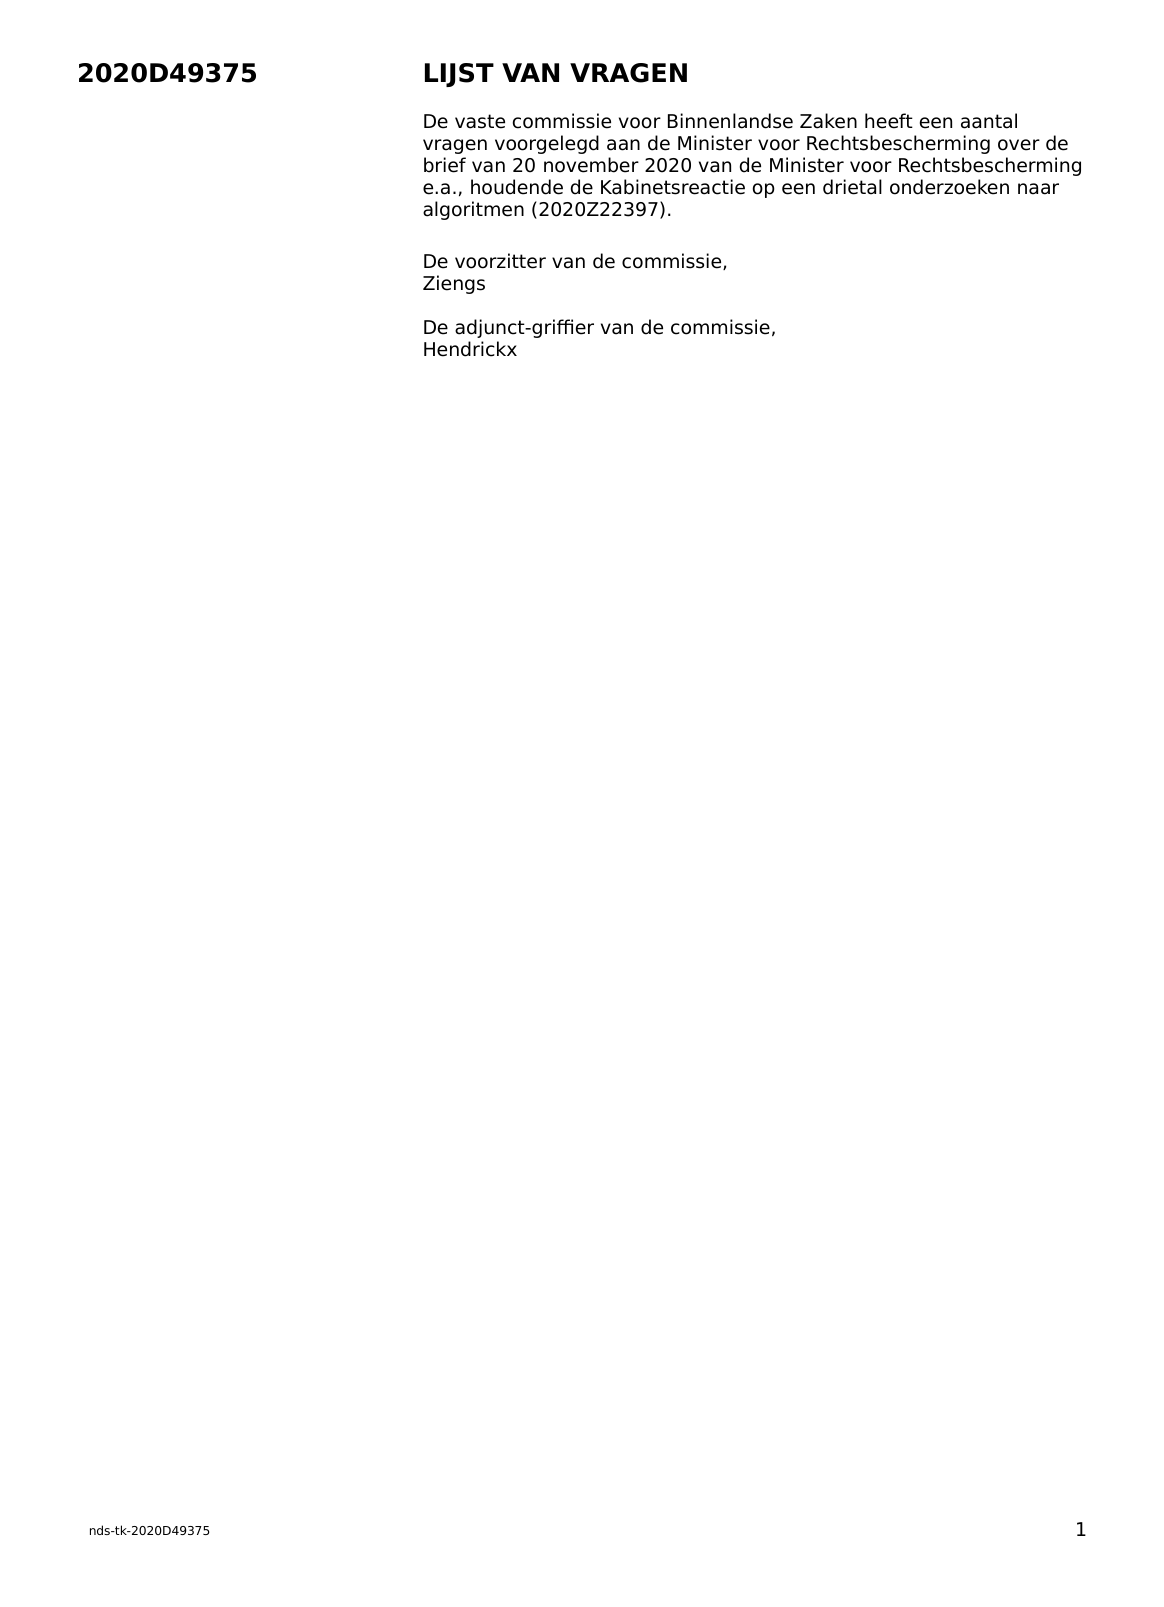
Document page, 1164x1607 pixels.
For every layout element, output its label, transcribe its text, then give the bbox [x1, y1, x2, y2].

text De adjunct-griffier van de commissie, Hendrickx [422, 317, 1087, 361]
text 2020D49375 LIJST VAN VRAGEN [77, 59, 1087, 89]
text nds-tk-2020D49375 [88, 1524, 323, 1538]
text De voorzitter van de commissie, Ziengs [422, 251, 1087, 295]
text De vaste commissie voor Binnenlandse Zaken heeft een aantal vragen voorgelegd aan de Minister voor Rechtsbescherming over de brief van 20 november 2020 van de Minister voor Rechtsbescherming e.a., houdende de Kabinetsreactie op een drietal onderzoeken naar algoritmen (2020Z22397). [422, 111, 1087, 221]
